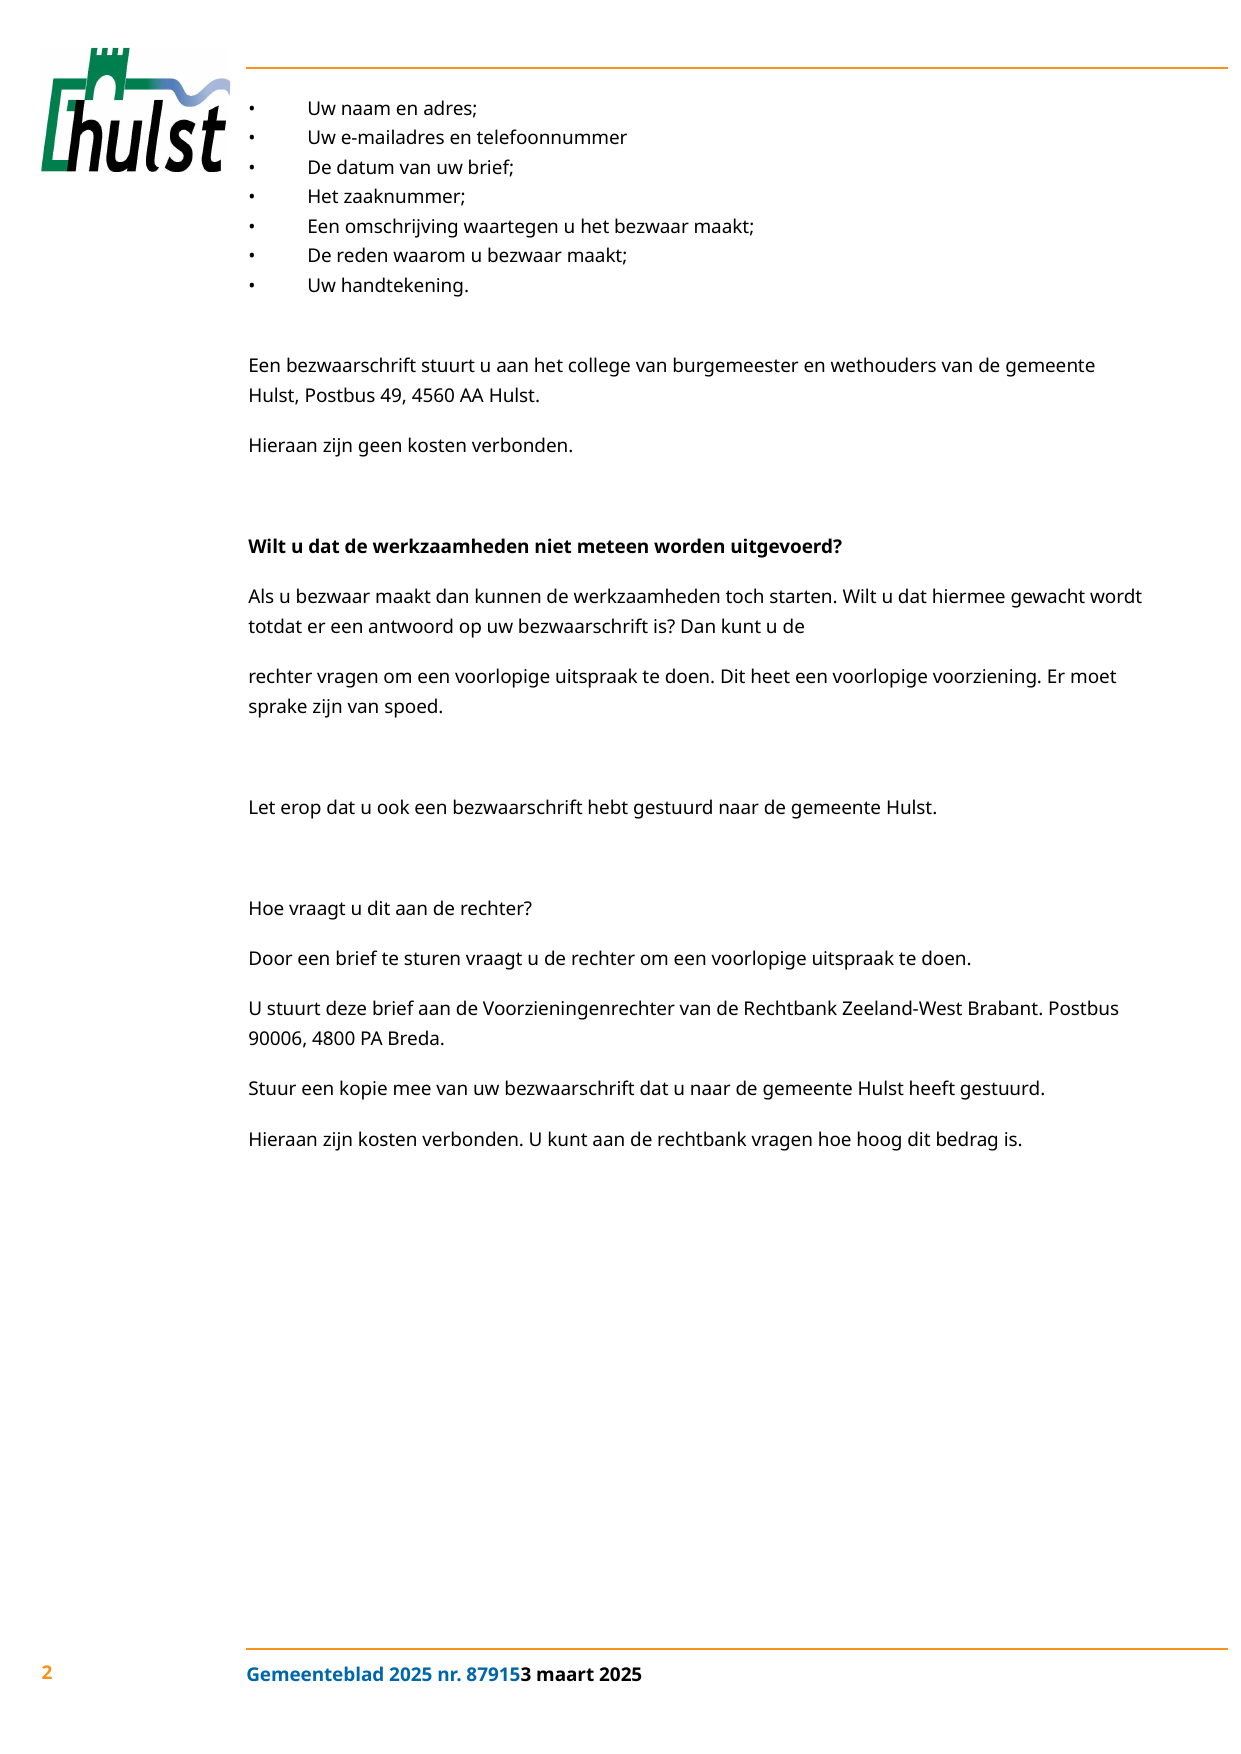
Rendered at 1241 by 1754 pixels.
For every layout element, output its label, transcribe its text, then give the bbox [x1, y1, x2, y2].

list De datum van uw brief; [248, 154, 1152, 180]
text Wilt u dat de werkzaamheden niet meteen worden uitgevoerd? [248, 533, 1152, 559]
text Een bezwaarschrift stuurt u aan het college van burgemeester en wethouders van de gemeente Hulst, Postbus 49, 4560 AA Hulst. [248, 352, 1152, 408]
text U stuurt deze brief aan de Voorzieningenrechter van de Rechtbank Zeeland-West Brabant. Postbus 90006, 4800 PA Breda. [248, 996, 1152, 1051]
picture [41, 47, 231, 172]
list Een omschrijving waartegen u het bezwaar maakt; [248, 213, 1152, 239]
text Stuur een kopie mee van uw bezwaarschrift dat u naar de gemeente Hulst heeft gestuurd. [248, 1076, 1152, 1101]
text Hoe vraagt u dit aan de rechter? [248, 895, 1152, 921]
list Uw naam en adres; [248, 95, 1152, 121]
list De reden waarom u bezwaar maakt; [248, 243, 1152, 268]
list Het zaaknummer; [248, 183, 1152, 209]
text Door een brief te sturen vraagt u de rechter om een voorlopige uitspraak te doen. [248, 945, 1152, 971]
text rechter vragen om een voorlopige uitspraak te doen. Dit heet een voorlopige voorziening. Er moet sprake zijn van spoed. [248, 663, 1152, 719]
list Uw handtekening. [248, 272, 1152, 298]
text Hieraan zijn kosten verbonden. U kunt aan de rechtbank vragen hoe hoog dit bedrag is. [248, 1126, 1152, 1152]
text Let erop dat u ook een bezwaarschrift hebt gestuurd naar de gemeente Hulst. [248, 794, 1152, 820]
list Uw e-mailadres en telefoonnummer [248, 124, 1152, 150]
text Hieraan zijn geen kosten verbonden. [248, 432, 1152, 458]
text Als u bezwaar maakt dan kunnen de werkzaamheden toch starten. Wilt u dat hiermee gewacht wordt totdat er een antwoord op uw bezwaarschrift is? Dan kunt u de [248, 583, 1152, 639]
